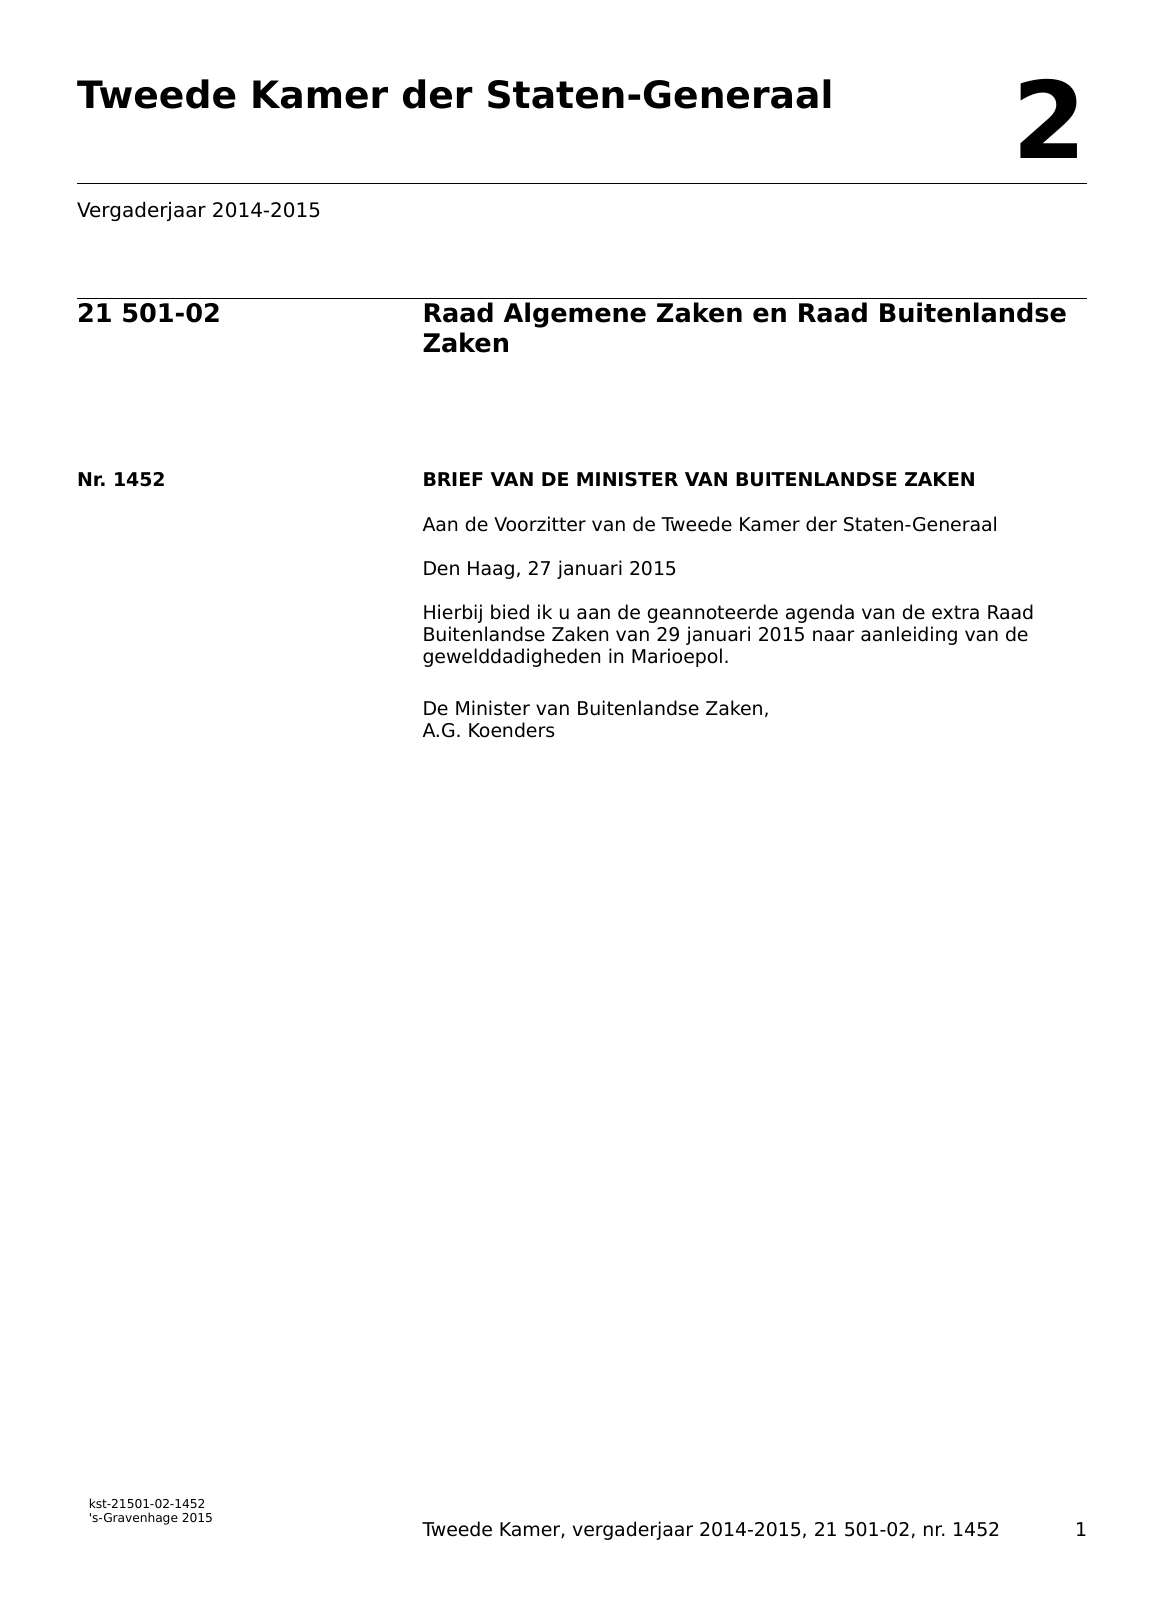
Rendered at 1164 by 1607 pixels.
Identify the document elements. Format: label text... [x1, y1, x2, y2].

subtitle Nr. 1452 BRIEF VAN DE MINISTER VAN BUITENLANDSE ZAKEN [77, 469, 1087, 491]
text kst-21501-02-1452 [88, 1497, 323, 1511]
subtitle 21 501-02 Raad Algemene Zaken en Raad Buitenlandse Zaken [77, 299, 1087, 358]
text Den Haag, 27 januari 2015 [422, 558, 1087, 580]
text De Minister van Buitenlandse Zaken, A.G. Koenders [422, 698, 1087, 742]
table_header Tweede Kamer der Staten-Generaal [77, 59, 886, 183]
text Hierbij bied ik u aan de geannoteerde agenda van de extra Raad Buitenlandse Zaken van 29 januari 2015 naar aanleiding van de gewelddadigheden in Marioepol. [422, 602, 1087, 668]
text Aan de Voorzitter van de Tweede Kamer der Staten-Generaal [422, 513, 1087, 536]
table_cell Vergaderjaar 2014-2015 [77, 184, 1087, 298]
table_header 2 [886, 59, 1087, 183]
text 's-Gravenhage 2015 [88, 1511, 323, 1525]
